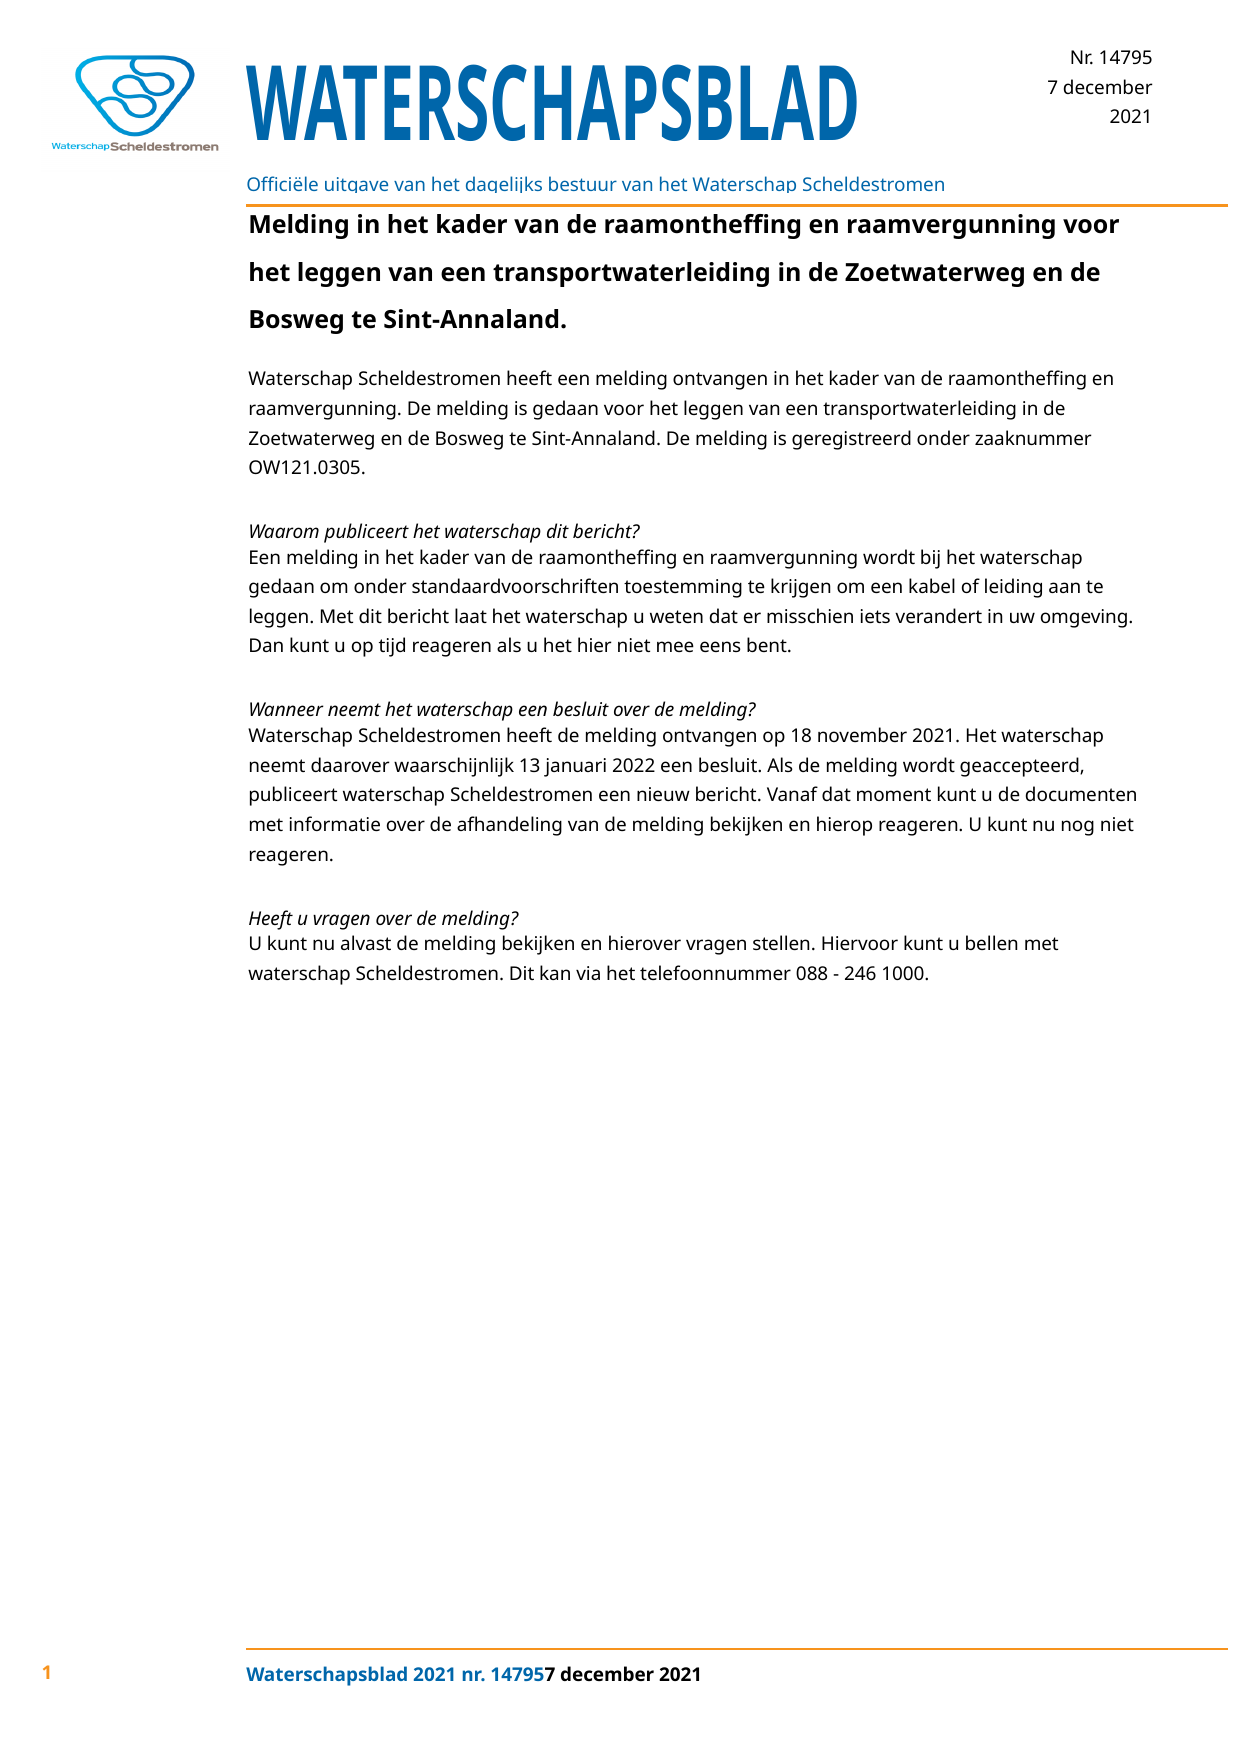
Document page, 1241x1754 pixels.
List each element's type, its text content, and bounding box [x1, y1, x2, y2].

text U kunt nu alvast de melding bekijken en hierover vragen stellen. Hiervoor kunt u bellen met waterschap Scheldestromen. Dit kan via het telefoonnummer 088 - 246 1000. [248, 930, 1152, 986]
text Waterschap Scheldestromen heeft de melding ontvangen op 18 november 2021. Het waterschap neemt daarover waarschijnlijk 13 januari 2022 een besluit. Als de melding wordt geaccepteerd, publiceert waterschap Scheldestromen een nieuw bericht. Vanaf dat moment kunt u de documenten met informatie over de afhandeling van de melding bekijken en hierop reageren. U kunt nu nog niet reageren. [248, 722, 1152, 866]
text Heeft u vragen over de melding? [248, 905, 1152, 930]
picture [41, 47, 231, 172]
text Een melding in het kader van de raamontheffing en raamvergunning wordt bij het waterschap gedaan om onder standaardvoorschriften toestemming te krijgen om een kabel of leiding aan te leggen. Met dit bericht laat het waterschap u weten dat er misschien iets verandert in uw omgeving. Dan kunt u op tijd reageren als u het hier niet mee eens bent. [248, 544, 1152, 658]
text Wanneer neemt het waterschap een besluit over de melding? [248, 697, 1152, 722]
text Melding in het kader van de raamontheffing en raamvergunning voor het leggen van een transportwaterleiding in de Zoetwaterweg en de Bosweg te Sint-Annaland. [248, 207, 1152, 336]
text Waterschap Scheldestromen heeft een melding ontvangen in het kader van de raamontheffing en raamvergunning. De melding is gedaan voor het leggen van een transportwaterleiding in de Zoetwaterweg en de Bosweg te Sint-Annaland. De melding is geregistreerd onder zaaknummer OW121.0305. [248, 366, 1152, 480]
text Waarom publiceert het waterschap dit bericht? [248, 518, 1152, 544]
